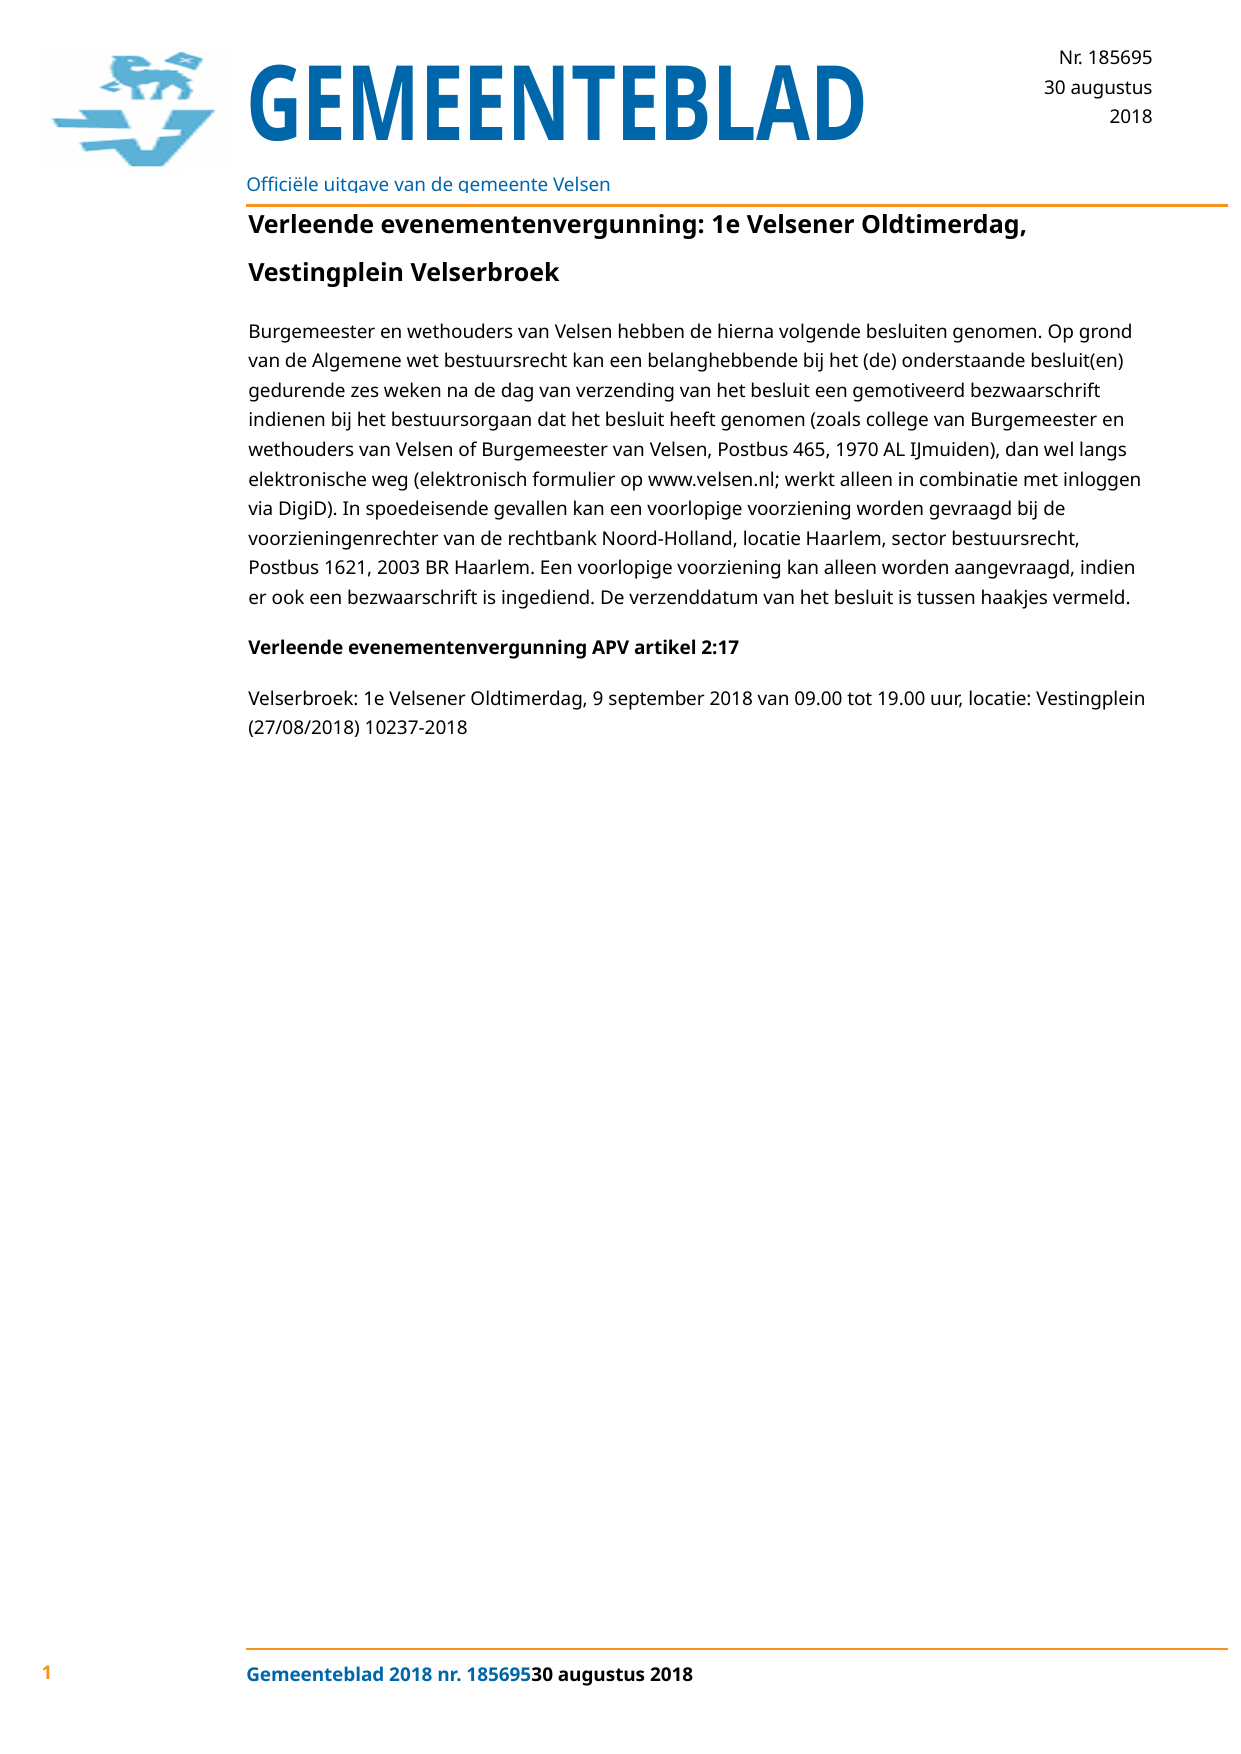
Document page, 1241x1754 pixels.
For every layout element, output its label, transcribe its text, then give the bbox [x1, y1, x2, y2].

text Verleende evenementenvergunning APV artikel 2:17 [248, 634, 1152, 660]
text Burgemeester en wethouders van Velsen hebben de hierna volgende besluiten genomen. Op grond van de Algemene wet bestuursrecht kan een belanghebbende bij het (de) onderstaande besluit(en) gedurende zes weken na de dag van verzending van het besluit een gemotiveerd bezwaarschrift indienen bij het bestuursorgaan dat het besluit heeft genomen (zoals college van Burgemeester en wethouders van Velsen of Burgemeester van Velsen, Postbus 465, 1970 AL IJmuiden), dan wel langs elektronische weg (elektronisch formulier op www.velsen.nl; werkt alleen in combinatie met inloggen via DigiD). In spoedeisende gevallen kan een voorlopige voorziening worden gevraagd bij de voorzieningenrechter van de rechtbank Noord-Holland, locatie Haarlem, sector bestuursrecht, Postbus 1621, 2003 BR Haarlem. Een voorlopige voorziening kan alleen worden aangevraagd, indien er ook een bezwaarschrift is ingediend. De verzenddatum van het besluit is tussen haakjes vermeld. [248, 318, 1152, 610]
text Velserbroek: 1e Velsener Oldtimerdag, 9 september 2018 van 09.00 tot 19.00 uur, locatie: Vestingplein (27/08/2018) 10237-2018 [248, 685, 1152, 740]
text Verleende evenementenvergunning: 1e Velsener Oldtimerdag, Vestingplein Velserbroek [248, 207, 1152, 288]
picture [41, 47, 231, 172]
